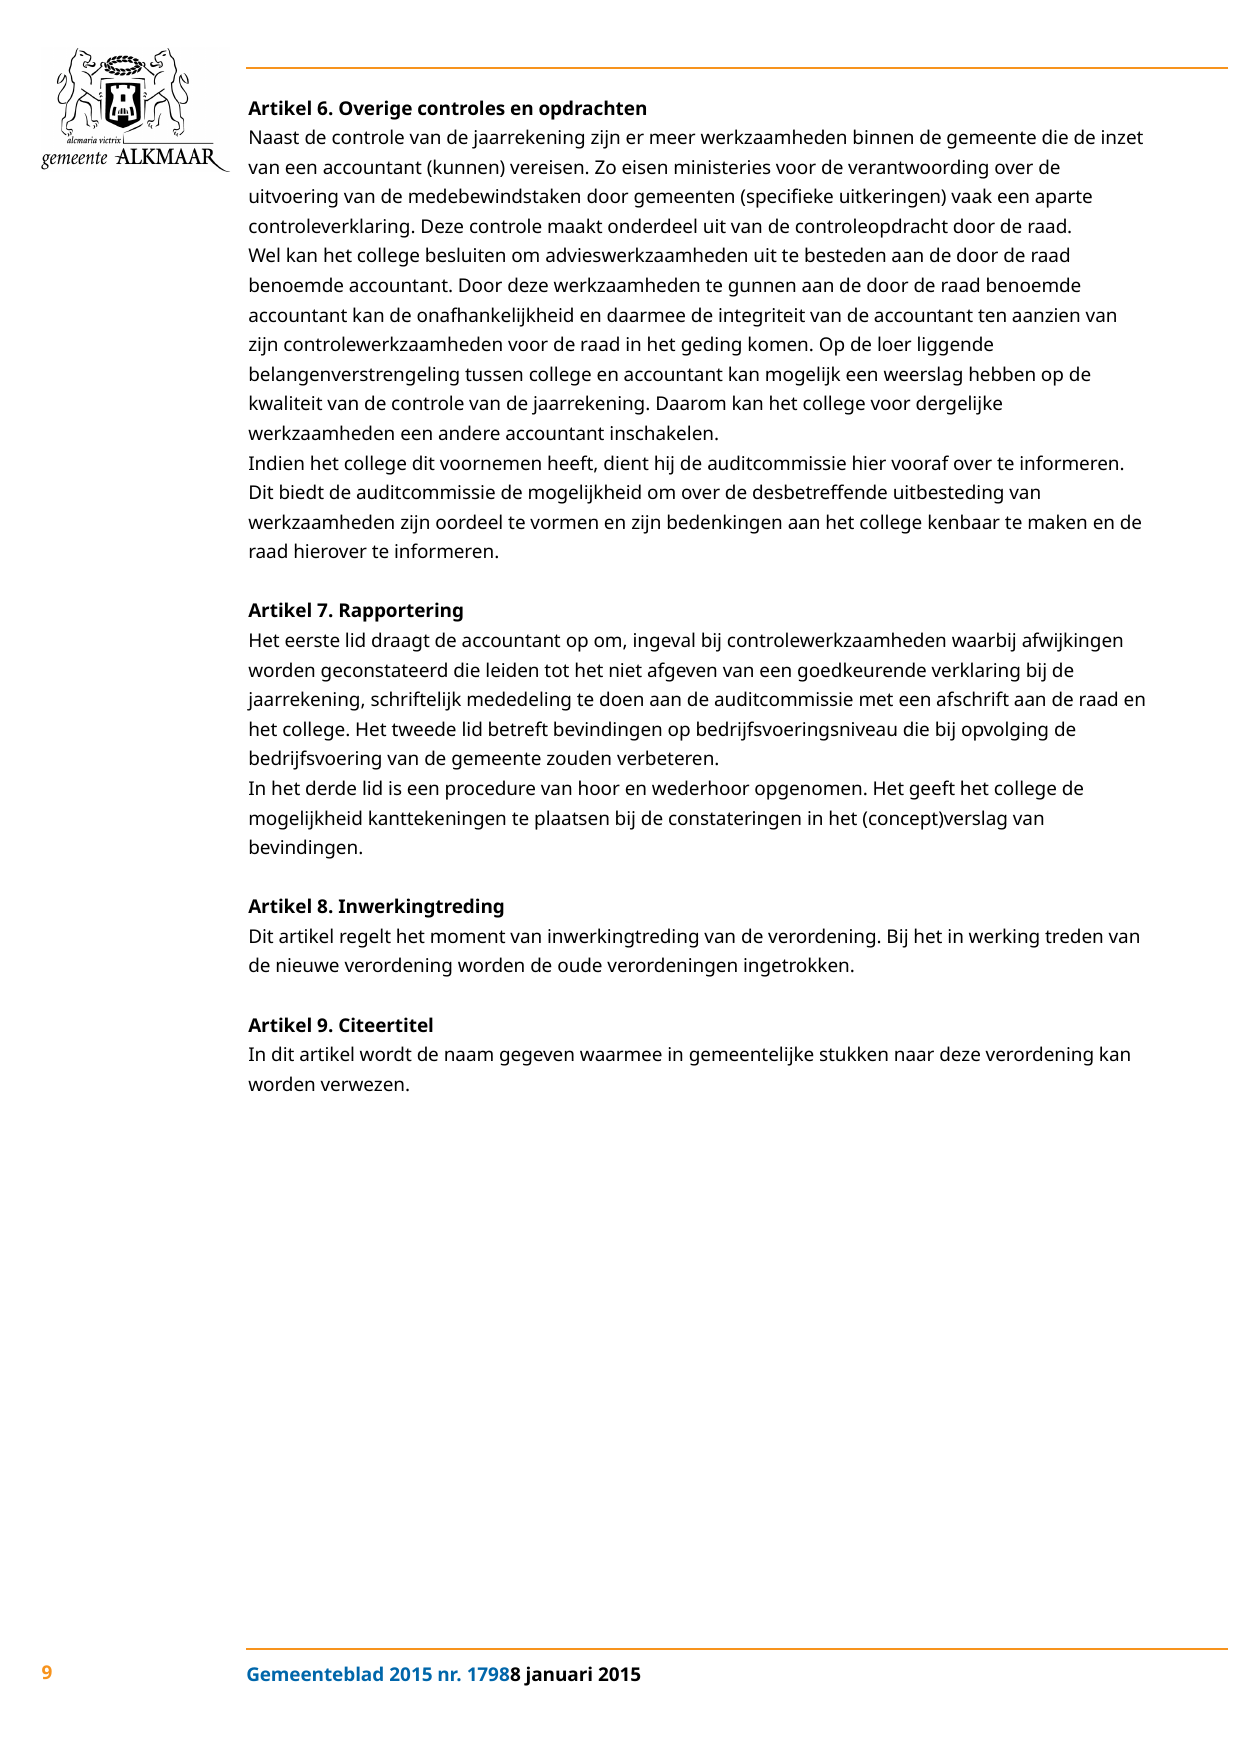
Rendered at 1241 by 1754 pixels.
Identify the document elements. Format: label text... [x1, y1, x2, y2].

picture [41, 47, 231, 172]
text Artikel 7. Rapportering [248, 598, 1152, 623]
text Het eerste lid draagt de accountant op om, ingeval bij controlewerkzaamheden waarbij afwijkingen worden geconstateerd die leiden tot het niet afgeven van een goedkeurende verklaring bij de jaarrekening, schriftelijk mededeling te doen aan de auditcommissie met een afschrift aan de raad en het college. Het tweede lid betreft bevindingen op bedrijfsvoeringsniveau die bij opvolging de bedrijfsvoering van de gemeente zouden verbeteren. [248, 627, 1152, 771]
text Artikel 8. Inwerkingtreding [248, 893, 1152, 919]
text In het derde lid is een procedure van hoor en wederhoor opgenomen. Het geeft het college de mogelijkheid kanttekeningen te plaatsen bij de constateringen in het (concept)verslag van bevindingen. [248, 775, 1152, 860]
text Wel kan het college besluiten om advieswerkzaamheden uit te besteden aan de door de raad benoemde accountant. Door deze werkzaamheden te gunnen aan de door de raad benoemde accountant kan de onafhankelijkheid en daarmee de integriteit van de accountant ten aanzien van zijn controlewerkzaamheden voor de raad in het geding komen. Op de loer liggende belangenverstrengeling tussen college en accountant kan mogelijk een weerslag hebben op de kwaliteit van de controle van de jaarrekening. Daarom kan het college voor dergelijke werkzaamheden een andere accountant inschakelen. [248, 243, 1152, 446]
text Artikel 9. Citeertitel [248, 1012, 1152, 1038]
text Naast de controle van de jaarrekening zijn er meer werkzaamheden binnen de gemeente die de inzet van een accountant (kunnen) vereisen. Zo eisen ministeries voor de verantwoording over de uitvoering van de medebewindstaken door gemeenten (specifieke uitkeringen) vaak een aparte controleverklaring. Deze controle maakt onderdeel uit van de controleopdracht door de raad. [248, 124, 1152, 239]
text In dit artikel wordt de naam gegeven waarmee in gemeentelijke stukken naar deze verordening kan worden verwezen. [248, 1041, 1152, 1097]
text Dit artikel regelt het moment van inwerkingtreding van de verordening. Bij het in werking treden van de nieuwe verordening worden de oude verordeningen ingetrokken. [248, 923, 1152, 978]
text Indien het college dit voornemen heeft, dient hij de auditcommissie hier vooraf over te informeren. Dit biedt de auditcommissie de mogelijkheid om over de desbetreffende uitbesteding van werkzaamheden zijn oordeel te vormen en zijn bedenkingen aan het college kenbaar te maken en de raad hierover te informeren. [248, 450, 1152, 564]
text Artikel 6. Overige controles en opdrachten [248, 95, 1152, 121]
